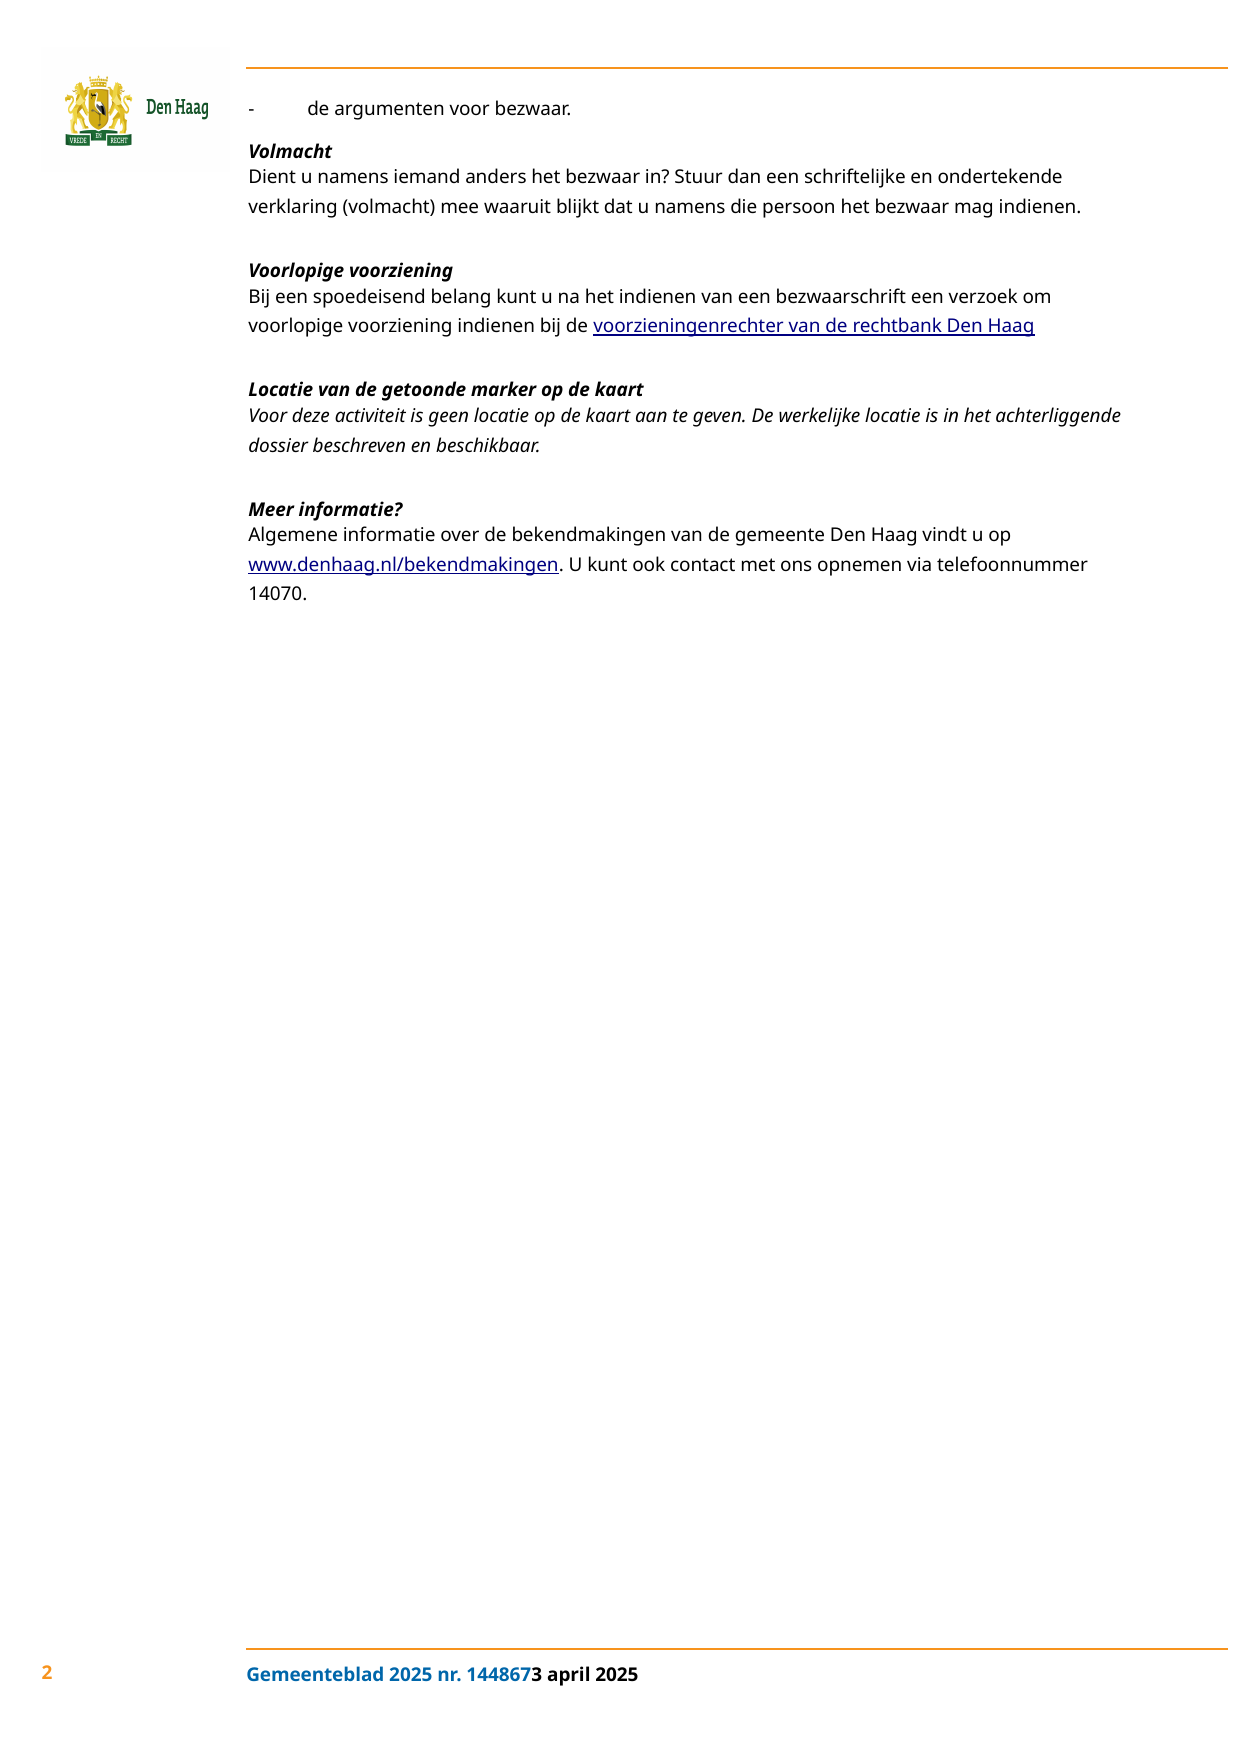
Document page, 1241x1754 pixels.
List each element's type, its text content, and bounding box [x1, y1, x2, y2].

list de argumenten voor bezwaar. [248, 95, 1152, 121]
text Meer informatie? [248, 496, 1152, 521]
text Voorlopige voorziening [248, 257, 1152, 283]
text Locatie van de getoonde marker op de kaart [248, 376, 1152, 402]
text Voor deze activiteit is geen locatie op de kaart aan te geven. De werkelijke locatie is in het achterliggende dossier beschreven en beschikbaar. [248, 402, 1152, 457]
text Dient u namens iemand anders het bezwaar in? Stuur dan een schriftelijke en ondertekende verklaring (volmacht) mee waaruit blijkt dat u namens die persoon het bezwaar mag indienen. [248, 164, 1152, 219]
text Volmacht [248, 138, 1152, 164]
picture [41, 47, 231, 172]
text Bij een spoedeisend belang kunt u na het indienen van een bezwaarschrift een verzoek om voorlopige voorziening indienen bij de voorzieningenrechter van de rechtbank Den Haag [248, 283, 1152, 338]
text Algemene informatie over de bekendmakingen van de gemeente Den Haag vindt u op www.denhaag.nl/bekendmakingen. U kunt ook contact met ons opnemen via telefoonnummer 14070. [248, 521, 1152, 606]
